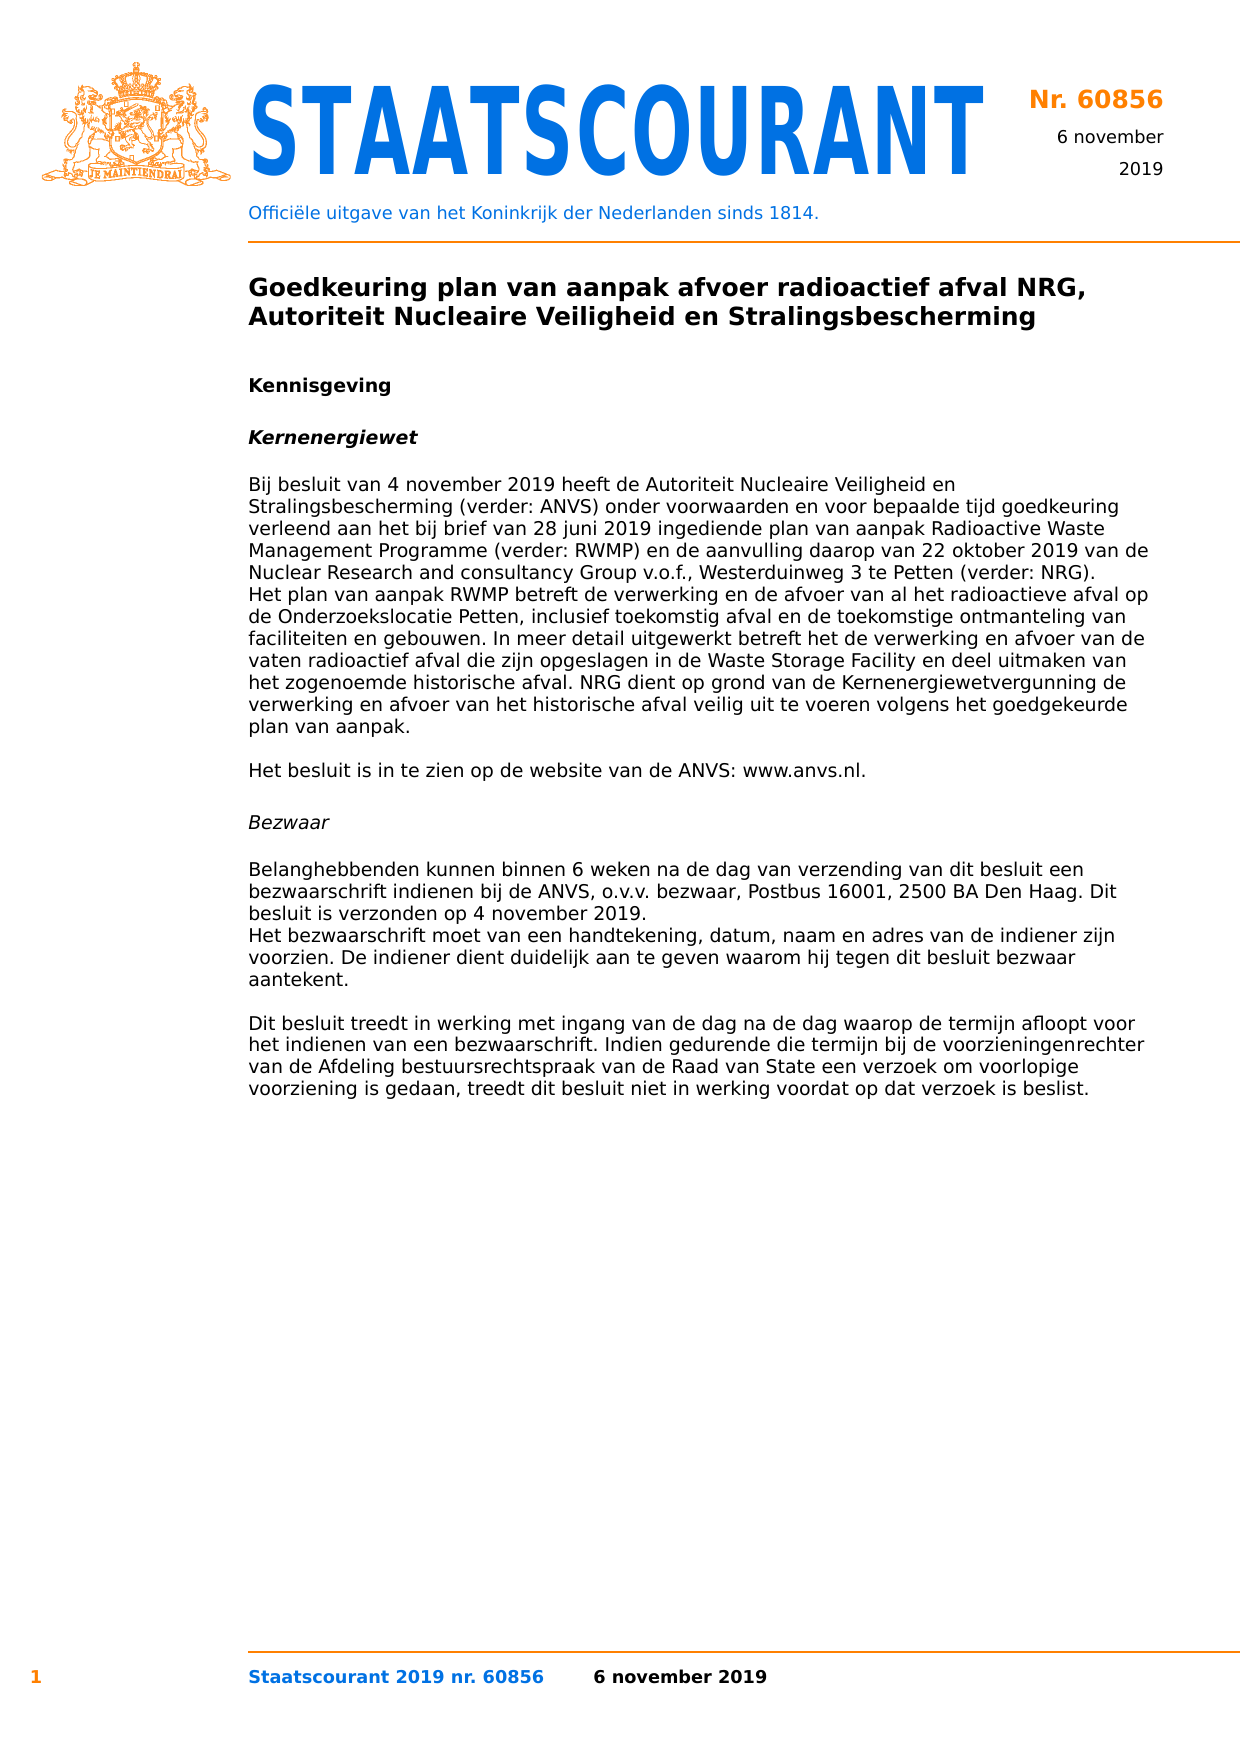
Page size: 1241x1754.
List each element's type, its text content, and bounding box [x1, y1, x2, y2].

subtitle Goedkeuring plan van aanpak afvoer radioactief afval NRG, Autoriteit Nucleaire Veiligheid en Stralingsbescherming [248, 273, 1163, 331]
text Het bezwaarschrift moet van een handtekening, datum, naam en adres van de indiener zijn voorzien. De indiener dient duidelijk aan te geven waarom hij tegen dit besluit bezwaar aantekent. [248, 924, 1163, 991]
table_cell Officiële uitgave van het Koninkrijk der Nederlanden sinds 1814. [248, 203, 1240, 241]
table_header STAATSCOURANT [248, 62, 998, 203]
picture [41, 62, 231, 186]
subtitle Bezwaar [248, 812, 1163, 834]
text Belanghebbenden kunnen binnen 6 weken na de dag van verzending van dit besluit een bezwaarschrift indienen bij de ANVS, o.v.v. bezwaar, Postbus 16001, 2500 BA Den Haag. Dit besluit is verzonden op 4 november 2019. [248, 859, 1163, 924]
text Het besluit is in te zien op de website van de ANVS: www.anvs.nl. [248, 760, 1163, 782]
subtitle Kennisgeving [248, 375, 1163, 397]
text Dit besluit treedt in werking met ingang van de dag na de dag waarop de termijn afloopt voor het indienen van een bezwaarschrift. Indien gedurende die termijn bij de voorzieningen­rechter van de Afdeling bestuursrechtspraak van de Raad van State een verzoek om voor­lopige voorziening is gedaan, treedt dit besluit niet in werking voordat op dat verzoek is beslist. [248, 1012, 1163, 1100]
table_cell 2019 [998, 153, 1240, 203]
table_header [25, 62, 248, 241]
subtitle Kernenergiewet [248, 427, 1163, 449]
table_cell 6 november [998, 121, 1240, 153]
text Het plan van aanpak RWMP betreft de verwerking en de afvoer van al het radioactieve afval op de Onderzoekslocatie Petten, inclusief toekomstig afval en de toekomstige ontmanteling van faciliteiten en gebouwen. In meer detail uitgewerkt betreft het de verwerking en afvoer van de vaten radioactief afval die zijn opgeslagen in de Waste Storage Facility en deel uitmaken van het zogenoemde historische afval. NRG dient op grond van de Kernenergiewetvergunning de verwerking en afvoer van het historische afval veilig uit te voeren volgens het goedgekeurde plan van aanpak. [248, 584, 1163, 738]
text Bij besluit van 4 november 2019 heeft de Autoriteit Nucleaire Veiligheid en Stralingsbescherming (verder: ANVS) onder voorwaarden en voor bepaalde tijd goedkeuring verleend aan het bij brief van 28 juni 2019 ingediende plan van aanpak Radioactive Waste Management Programme (verder: RWMP) en de aanvulling daarop van 22 oktober 2019 van de Nuclear Research and consultancy Group v.o.f., Westerduinweg 3 te Petten (verder: NRG). [248, 474, 1163, 584]
table_header Nr. 60856 [998, 62, 1240, 121]
